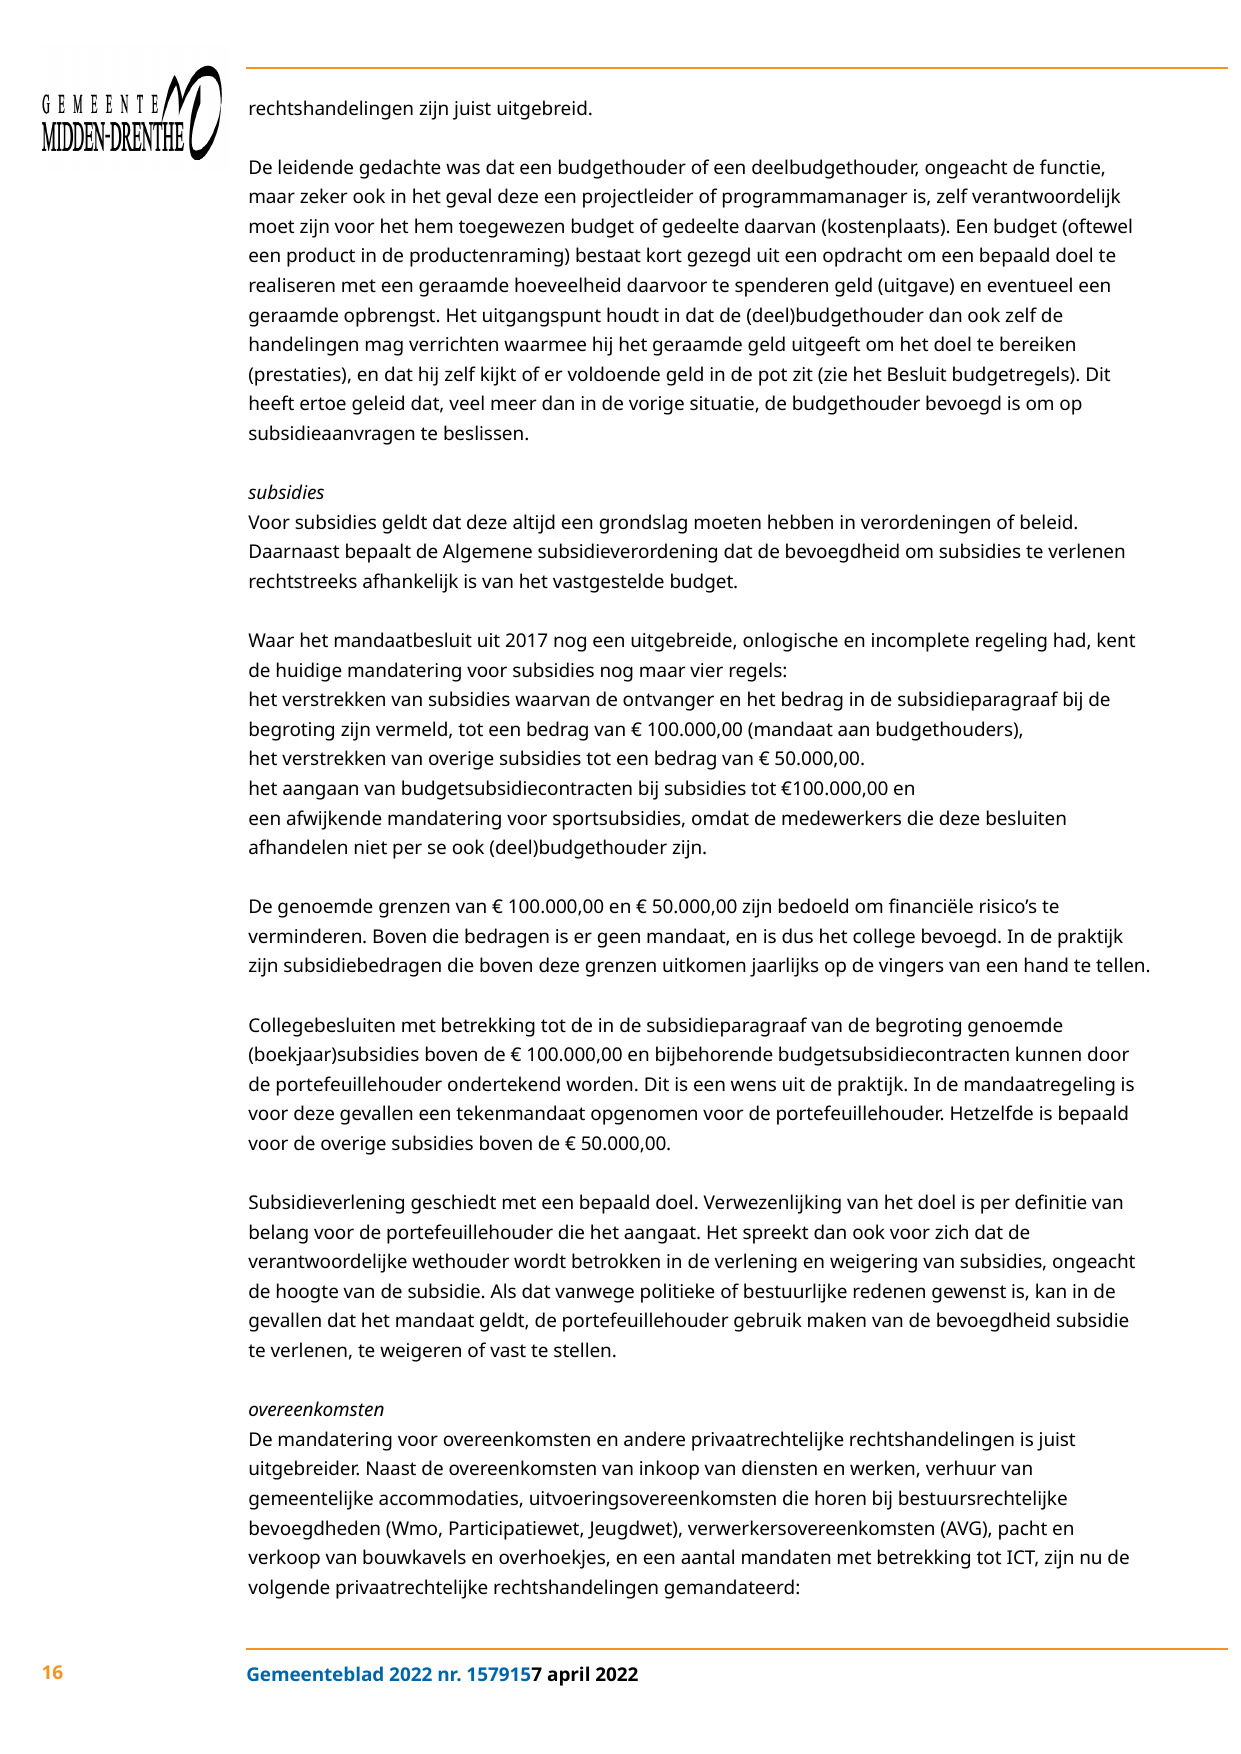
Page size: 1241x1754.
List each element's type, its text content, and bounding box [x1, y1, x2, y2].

text Waar het mandaatbesluit uit 2017 nog een uitgebreide, onlogische en incomplete regeling had, kent de huidige mandatering voor subsidies nog maar vier regels: [248, 627, 1152, 683]
text De genoemde grenzen van € 100.000,00 en € 50.000,00 zijn bedoeld om financiële risico’s te verminderen. Boven die bedragen is er geen mandaat, en is dus het college bevoegd. In de praktijk zijn subsidiebedragen die boven deze grenzen uitkomen jaarlijks op de vingers van een hand te tellen. [248, 893, 1152, 978]
text een afwijkende mandatering voor sportsubsidies, omdat de medewerkers die deze besluiten afhandelen niet per se ook (deel)budgethouder zijn. [248, 805, 1152, 860]
text Voor subsidies geldt dat deze altijd een grondslag moeten hebben in verordeningen of beleid. Daarnaast bepaalt de Algemene subsidieverordening dat de bevoegdheid om subsidies te verlenen rechtstreeks afhankelijk is van het vastgestelde budget. [248, 509, 1152, 594]
text De mandatering voor overeenkomsten en andere privaatrechtelijke rechtshandelingen is juist uitgebreider. Naast de overeenkomsten van inkoop van diensten en werken, verhuur van gemeentelijke accommodaties, uitvoeringsovereenkomsten die horen bij bestuursrechtelijke bevoegdheden (Wmo, Participatiewet, Jeugdwet), verwerkersovereenkomsten (AVG), pacht en verkoop van bouwkavels en overhoekjes, en een aantal mandaten met betrekking tot ICT, zijn nu de volgende privaatrechtelijke rechtshandelingen gemandateerd: [248, 1426, 1152, 1600]
text rechtshandelingen zijn juist uitgebreid. [248, 95, 1152, 121]
text overeenkomsten [248, 1396, 1152, 1422]
text De leidende gedachte was dat een budgethouder of een deelbudgethouder, ongeacht de functie, maar zeker ook in het geval deze een projectleider of programmamanager is, zelf verantwoordelijk moet zijn voor het hem toegewezen budget of gedeelte daarvan (kostenplaats). Een budget (oftewel een product in de productenraming) bestaat kort gezegd uit een opdracht om een bepaald doel te realiseren met een geraamde hoeveelheid daarvoor te spenderen geld (uitgave) en eventueel een geraamde opbrengst. Het uitgangspunt houdt in dat de (deel)budgethouder dan ook zelf de handelingen mag verrichten waarmee hij het geraamde geld uitgeeft om het doel te bereiken (prestaties), en dat hij zelf kijkt of er voldoende geld in de pot zit (zie het Besluit budgetregels). Dit heeft ertoe geleid dat, veel meer dan in de vorige situatie, de budgethouder bevoegd is om op subsidieaanvragen te beslissen. [248, 154, 1152, 446]
text Collegebesluiten met betrekking tot de in de subsidieparagraaf van de begroting genoemde (boekjaar)subsidies boven de € 100.000,00 en bijbehorende budgetsubsidiecontracten kunnen door de portefeuillehouder ondertekend worden. Dit is een wens uit de praktijk. In de mandaatregeling is voor deze gevallen een tekenmandaat opgenomen voor de portefeuillehouder. Hetzelfde is bepaald voor de overige subsidies boven de € 50.000,00. [248, 1012, 1152, 1156]
text Subsidieverlening geschiedt met een bepaald doel. Verwezenlijking van het doel is per definitie van belang voor de portefeuillehouder die het aangaat. Het spreekt dan ook voor zich dat de verantwoordelijke wethouder wordt betrokken in de verlening en weigering van subsidies, ongeacht de hoogte van de subsidie. Als dat vanwege politieke of bestuurlijke redenen gewenst is, kan in de gevallen dat het mandaat geldt, de portefeuillehouder gebruik maken van de bevoegdheid subsidie te verlenen, te weigeren of vast te stellen. [248, 1189, 1152, 1363]
text het verstrekken van subsidies waarvan de ontvanger en het bedrag in de subsidieparagraaf bij de begroting zijn vermeld, tot een bedrag van € 100.000,00 (mandaat aan budgethouders), [248, 686, 1152, 742]
text het verstrekken van overige subsidies tot een bedrag van € 50.000,00. [248, 746, 1152, 771]
text subsidies [248, 479, 1152, 505]
text het aangaan van budgetsubsidiecontracten bij subsidies tot €100.000,00 en [248, 775, 1152, 801]
picture [41, 47, 231, 172]
